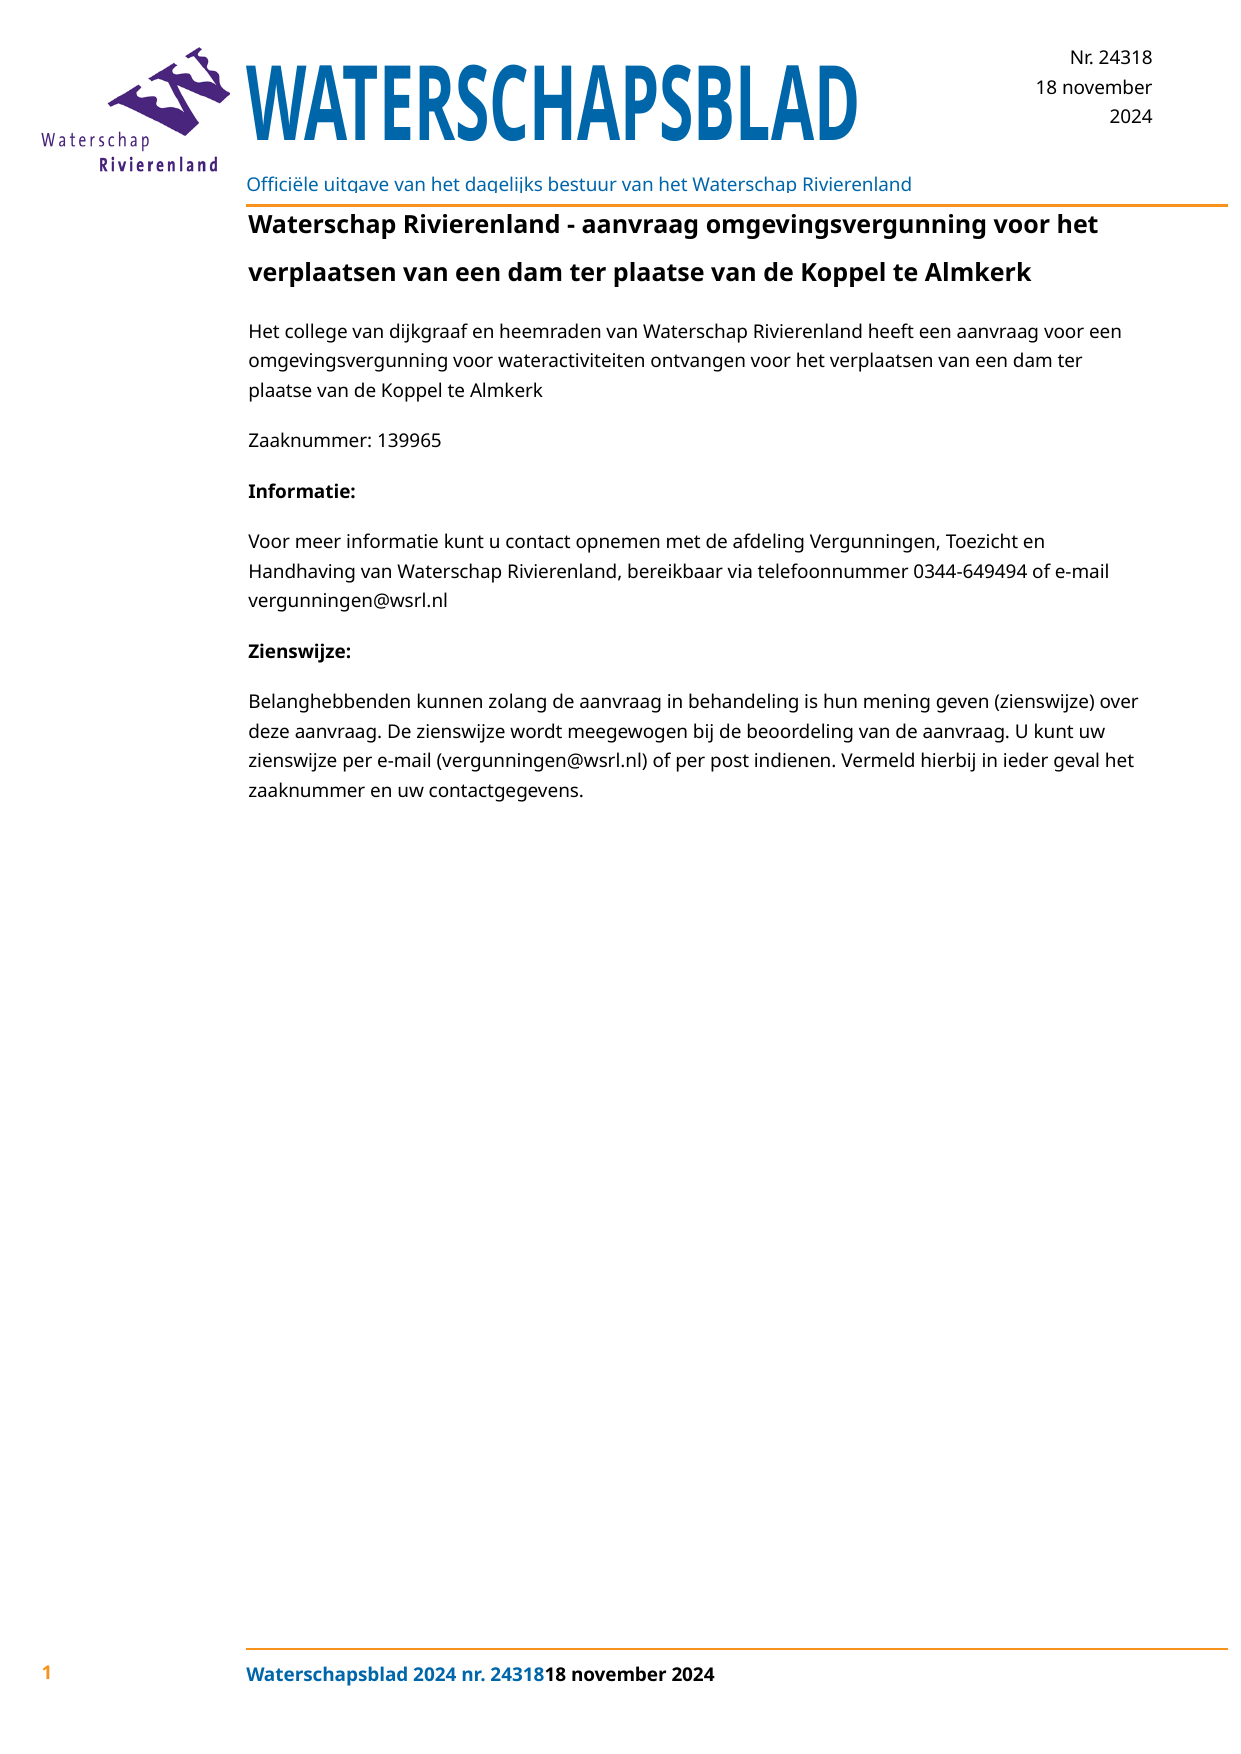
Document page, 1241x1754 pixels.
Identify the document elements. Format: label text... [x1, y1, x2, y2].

text Voor meer informatie kunt u contact opnemen met de afdeling Vergunningen, Toezicht en Handhaving van Waterschap Rivierenland, bereikbaar via telefoonnummer 0344-649494 of e-mail vergunningen@wsrl.nl [248, 528, 1152, 613]
text Belanghebbenden kunnen zolang de aanvraag in behandeling is hun mening geven (zienswijze) over deze aanvraag. De zienswijze wordt meegewogen bij de beoordeling van de aanvraag. U kunt uw zienswijze per e-mail (vergunningen@wsrl.nl) of per post indienen. Vermeld hierbij in ieder geval het zaaknummer en uw contactgegevens. [248, 688, 1152, 803]
picture [41, 47, 231, 172]
text Zienswijze: [248, 638, 1152, 664]
text Waterschap Rivierenland - aanvraag omgevingsvergunning voor het verplaatsen van een dam ter plaatse van de Koppel te Almkerk [248, 207, 1152, 288]
text Het college van dijkgraaf en heemraden van Waterschap Rivierenland heeft een aanvraag voor een omgevingsvergunning voor wateractiviteiten ontvangen voor het verplaatsen van een dam ter plaatse van de Koppel te Almkerk [248, 318, 1152, 403]
text Zaaknummer: 139965 [248, 427, 1152, 453]
text Informatie: [248, 478, 1152, 504]
